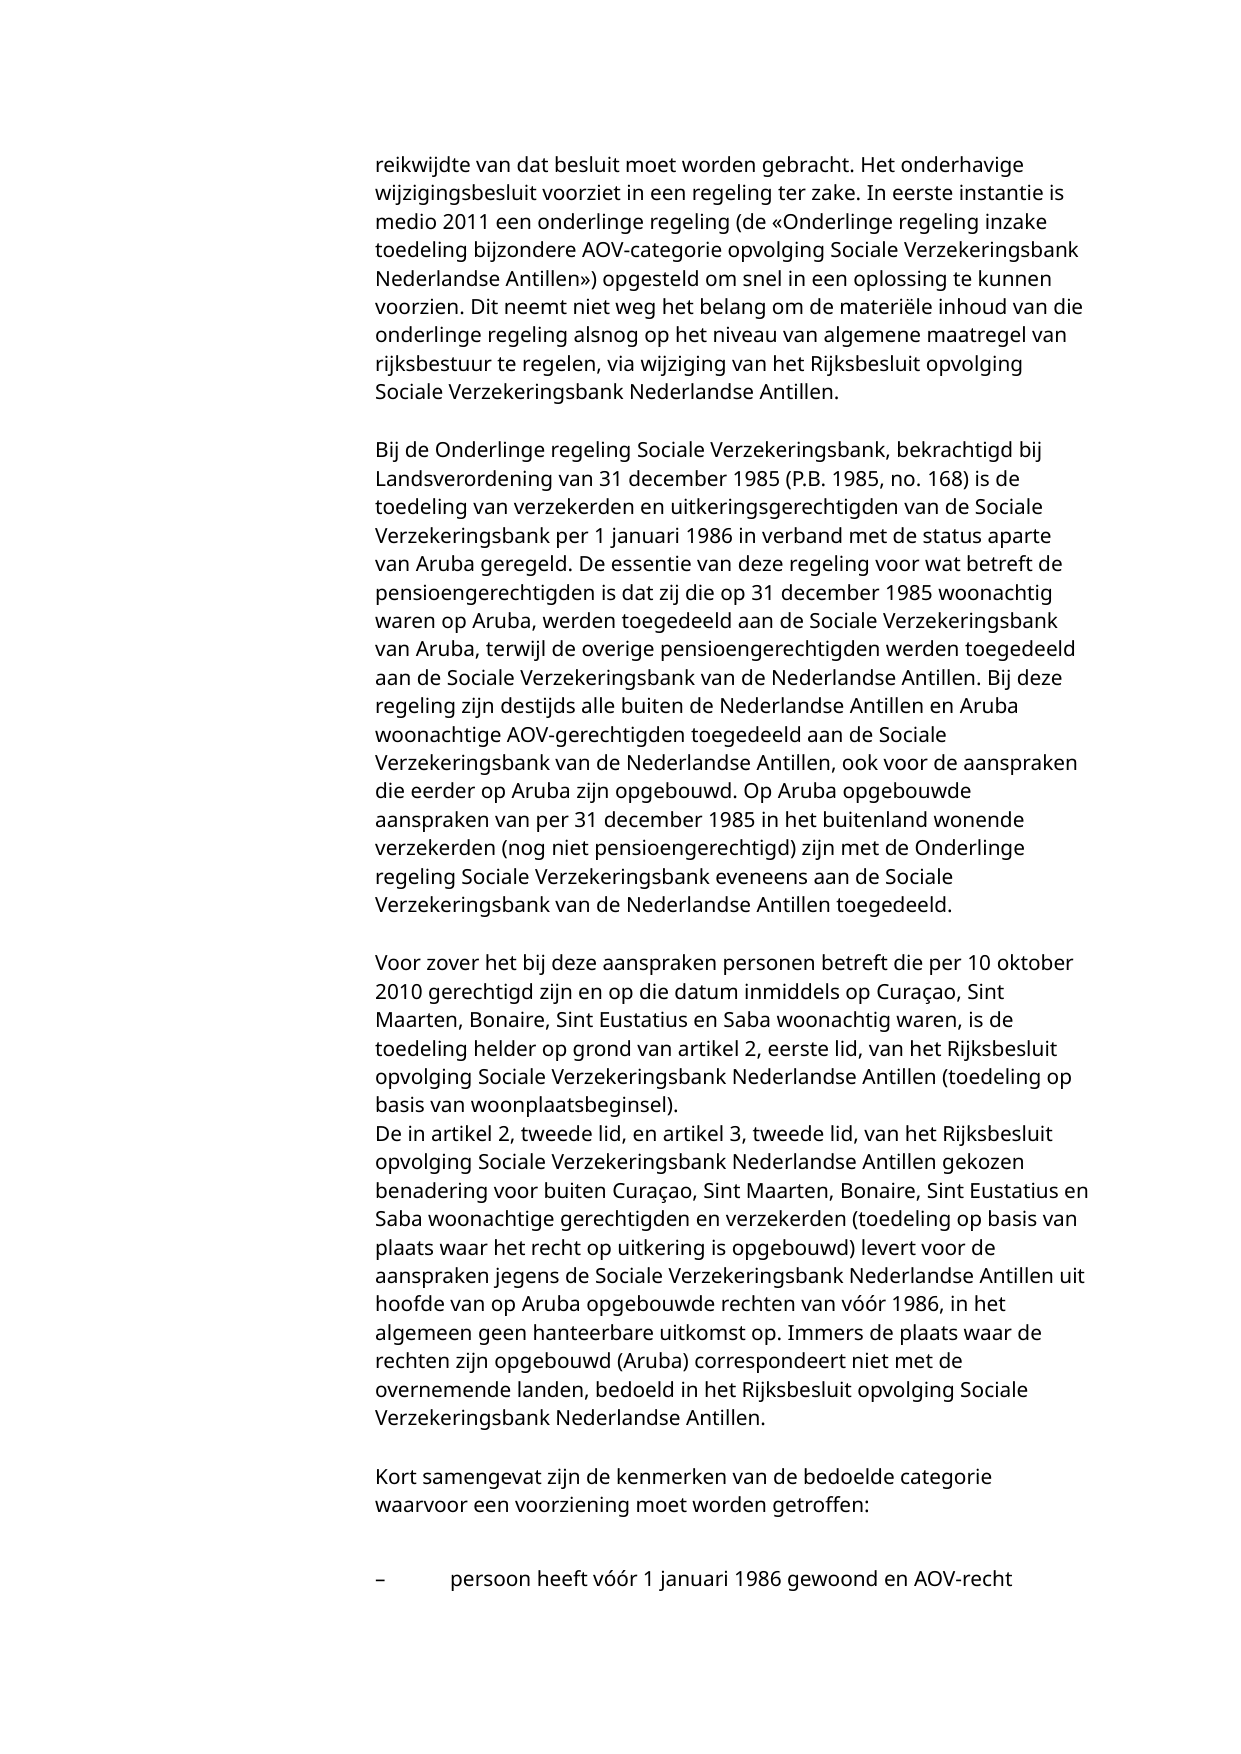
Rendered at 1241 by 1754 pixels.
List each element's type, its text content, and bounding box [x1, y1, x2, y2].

list persoon heeft vóór 1 januari 1986 gewoond en AOV-recht [375, 1564, 1090, 1592]
text reikwijdte van dat besluit moet worden gebracht. Het onderhavige wijzigingsbesluit voorziet in een regeling ter zake. In eerste instantie is medio 2011 een onderlinge regeling (de «Onderlinge regeling inzake toedeling bijzondere AOV-categorie opvolging Sociale Verzekeringsbank Nederlandse Antillen») opgesteld om snel in een oplossing te kunnen voorzien. Dit neemt niet weg het belang om de materiële inhoud van die onderlinge regeling alsnog op het niveau van algemene maatregel van rijksbestuur te regelen, via wijziging van het Rijksbesluit opvolging Sociale Verzekeringsbank Nederlandse Antillen. [375, 150, 1090, 406]
text Bij de Onderlinge regeling Sociale Verzekeringsbank, bekrachtigd bij Landsverordening van 31 december 1985 (P.B. 1985, no. 168) is de toedeling van verzekerden en uitkeringsgerechtigden van de Sociale Verzekeringsbank per 1 januari 1986 in verband met de status aparte van Aruba geregeld. De essentie van deze regeling voor wat betreft de pensioengerechtigden is dat zij die op 31 december 1985 woonachtig waren op Aruba, werden toegedeeld aan de Sociale Verzekeringsbank van Aruba, terwijl de overige pensioengerechtigden werden toegedeeld aan de Sociale Verzekeringsbank van de Nederlandse Antillen. Bij deze regeling zijn destijds alle buiten de Nederlandse Antillen en Aruba woonachtige AOV-gerechtigden toegedeeld aan de Sociale Verzekeringsbank van de Nederlandse Antillen, ook voor de aanspraken die eerder op Aruba zijn opgebouwd. Op Aruba opgebouwde aanspraken van per 31 december 1985 in het buitenland wonende verzekerden (nog niet pensioengerechtigd) zijn met de Onderlinge regeling Sociale Verzekeringsbank eveneens aan de Sociale Verzekeringsbank van de Nederlandse Antillen toegedeeld. [375, 435, 1090, 919]
text Kort samengevat zijn de kenmerken van de bedoelde categorie waarvoor een voorziening moet worden getroffen: [375, 1462, 1090, 1519]
text Voor zover het bij deze aanspraken personen betreft die per 10 oktober 2010 gerechtigd zijn en op die datum inmiddels op Curaçao, Sint Maarten, Bonaire, Sint Eustatius en Saba woonachtig waren, is de toedeling helder op grond van artikel 2, eerste lid, van het Rijksbesluit opvolging Sociale Verzekeringsbank Nederlandse Antillen (toedeling op basis van woonplaatsbeginsel). [375, 948, 1090, 1119]
text De in artikel 2, tweede lid, en artikel 3, tweede lid, van het Rijksbesluit opvolging Sociale Verzekeringsbank Nederlandse Antillen gekozen benadering voor buiten Curaçao, Sint Maarten, Bonaire, Sint Eustatius en Saba woonachtige gerechtigden en verzekerden (toedeling op basis van plaats waar het recht op uitkering is opgebouwd) levert voor de aanspraken jegens de Sociale Verzekeringsbank Nederlandse Antillen uit hoofde van op Aruba opgebouwde rechten van vóór 1986, in het algemeen geen hanteerbare uitkomst op. Immers de plaats waar de rechten zijn opgebouwd (Aruba) correspondeert niet met de overnemende landen, bedoeld in het Rijksbesluit opvolging Sociale Verzekeringsbank Nederlandse Antillen. [375, 1119, 1090, 1432]
